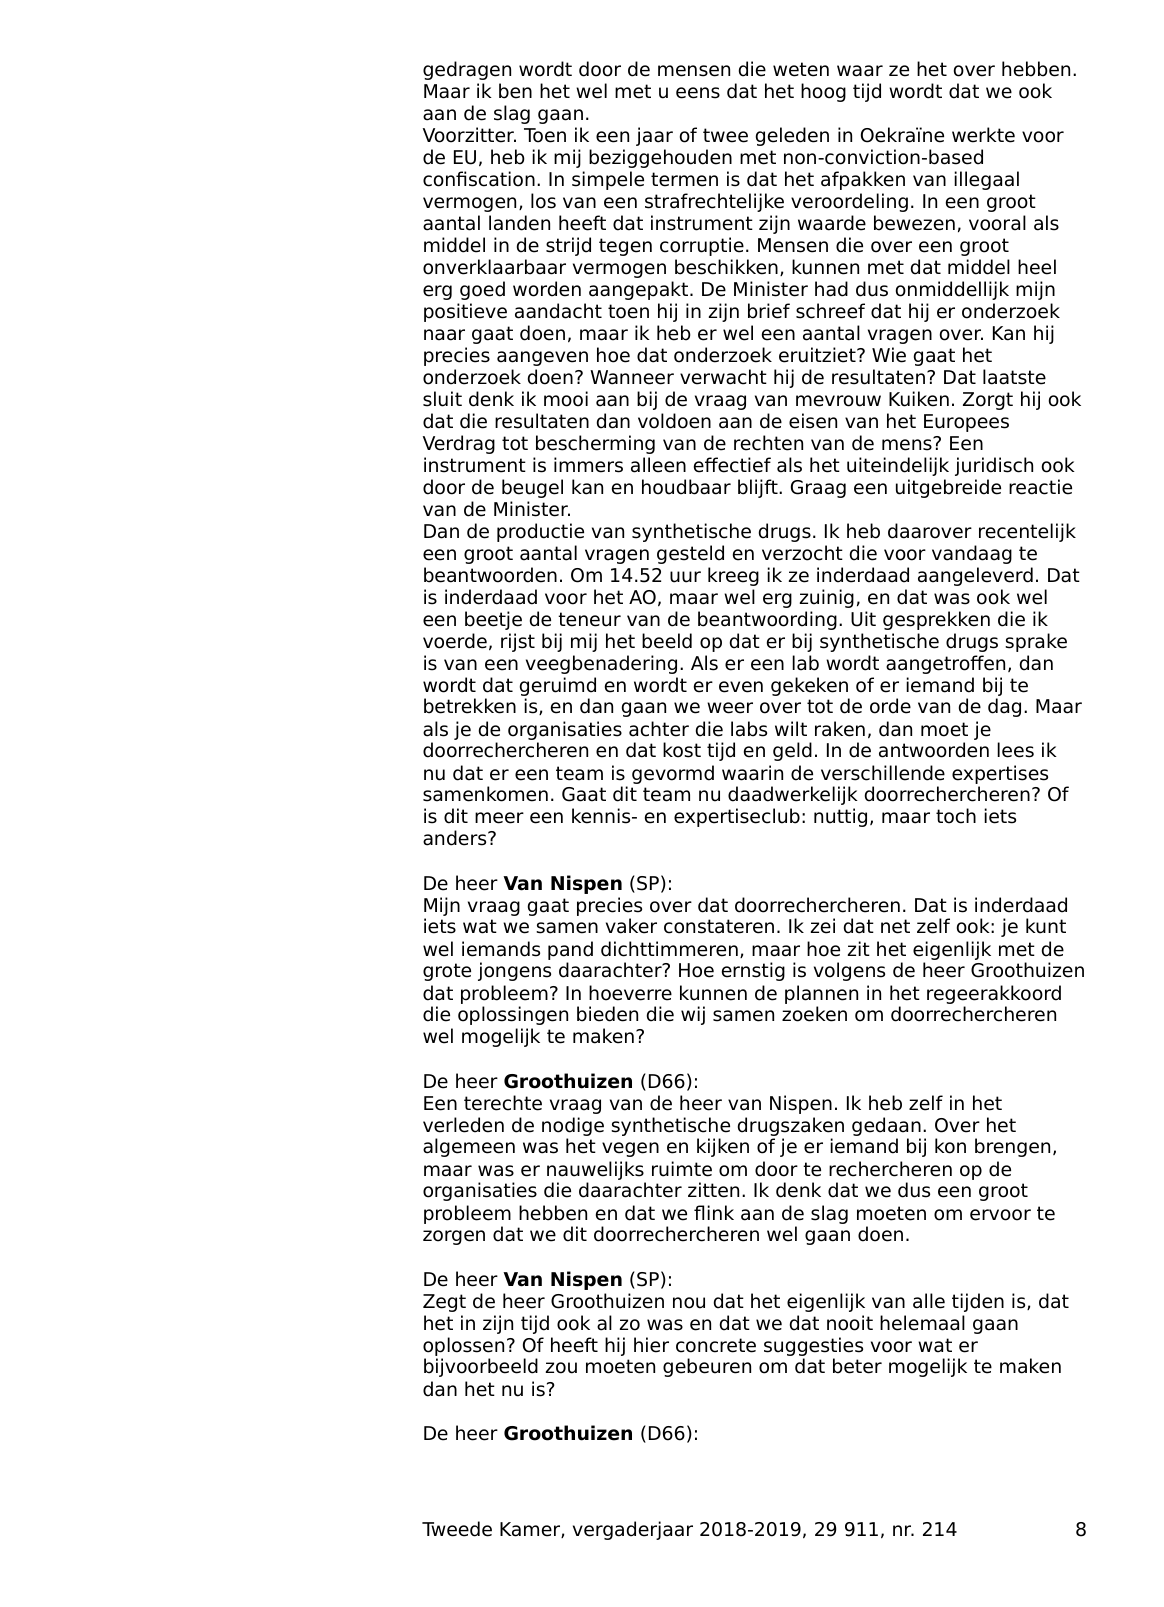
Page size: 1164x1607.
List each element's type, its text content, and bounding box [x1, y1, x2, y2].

text De heer Van Nispen (SP): [422, 1268, 1087, 1291]
text Zegt de heer Groothuizen nou dat het eigenlijk van alle tijden is, dat het in zijn tijd ook al zo was en dat we dat nooit helemaal gaan oplossen? Of heeft hij hier concrete suggesties voor wat er bijvoorbeeld zou moeten gebeuren om dat beter mogelijk te maken dan het nu is? [422, 1291, 1087, 1400]
text De heer Groothuizen (D66): [422, 1071, 1087, 1092]
text Een terechte vraag van de heer van Nispen. Ik heb zelf in het verleden de nodige synthetische drugszaken gedaan. Over het algemeen was het vegen en kijken of je er iemand bij kon brengen, maar was er nauwelijks ruimte om door te rechercheren op de organisaties die daarachter zitten. Ik denk dat we dus een groot probleem hebben en dat we flink aan de slag moeten om ervoor te zorgen dat we dit doorrechercheren wel gaan doen. [422, 1092, 1087, 1246]
text Mijn vraag gaat precies over dat doorrechercheren. Dat is inderdaad iets wat we samen vaker constateren. Ik zei dat net zelf ook: je kunt wel iemands pand dichttimmeren, maar hoe zit het eigenlijk met de grote jongens daarachter? Hoe ernstig is volgens de heer Groothuizen dat probleem? In hoeverre kunnen de plannen in het regeerakkoord die oplossingen bieden die wij samen zoeken om doorrechercheren wel mogelijk te maken? [422, 894, 1087, 1048]
text gedragen wordt door de mensen die weten waar ze het over hebben. Maar ik ben het wel met u eens dat het hoog tijd wordt dat we ook aan de slag gaan. [422, 59, 1087, 125]
text Dan de productie van synthetische drugs. Ik heb daarover recentelijk een groot aantal vragen gesteld en verzocht die voor vandaag te beantwoorden. Om 14.52 uur kreeg ik ze inderdaad aangeleverd. Dat is inderdaad voor het AO, maar wel erg zuinig, en dat was ook wel een beetje de teneur van de beantwoording. Uit gesprekken die ik voerde, rijst bij mij het beeld op dat er bij synthetische drugs sprake is van een veegbenadering. Als er een lab wordt aangetroffen, dan wordt dat geruimd en wordt er even gekeken of er iemand bij te betrekken is, en dan gaan we weer over tot de orde van de dag. Maar als je de organisaties achter die labs wilt raken, dan moet je doorrechercheren en dat kost tijd en geld. In de antwoorden lees ik nu dat er een team is gevormd waarin de verschillende expertises samenkomen. Gaat dit team nu daadwerkelijk doorrechercheren? Of is dit meer een kennis- en expertiseclub: nuttig, maar toch iets anders? [422, 521, 1087, 850]
text De heer Groothuizen (D66): [422, 1423, 1087, 1444]
text De heer Van Nispen (SP): [422, 872, 1087, 894]
text Voorzitter. Toen ik een jaar of twee geleden in Oekraïne werkte voor de EU, heb ik mij beziggehouden met non-conviction-based confiscation. In simpele termen is dat het afpakken van illegaal vermogen, los van een strafrechtelijke veroordeling. In een groot aantal landen heeft dat instrument zijn waarde bewezen, vooral als middel in de strijd tegen corruptie. Mensen die over een groot onverklaarbaar vermogen beschikken, kunnen met dat middel heel erg goed worden aangepakt. De Minister had dus onmiddellijk mijn positieve aandacht toen hij in zijn brief schreef dat hij er onderzoek naar gaat doen, maar ik heb er wel een aantal vragen over. Kan hij precies aangeven hoe dat onderzoek eruitziet? Wie gaat het onderzoek doen? Wanneer verwacht hij de resultaten? Dat laatste sluit denk ik mooi aan bij de vraag van mevrouw Kuiken. Zorgt hij ook dat die resultaten dan voldoen aan de eisen van het Europees Verdrag tot bescherming van de rechten van de mens? Een instrument is immers alleen effectief als het uiteindelijk juridisch ook door de beugel kan en houdbaar blijft. Graag een uitgebreide reactie van de Minister. [422, 125, 1087, 521]
